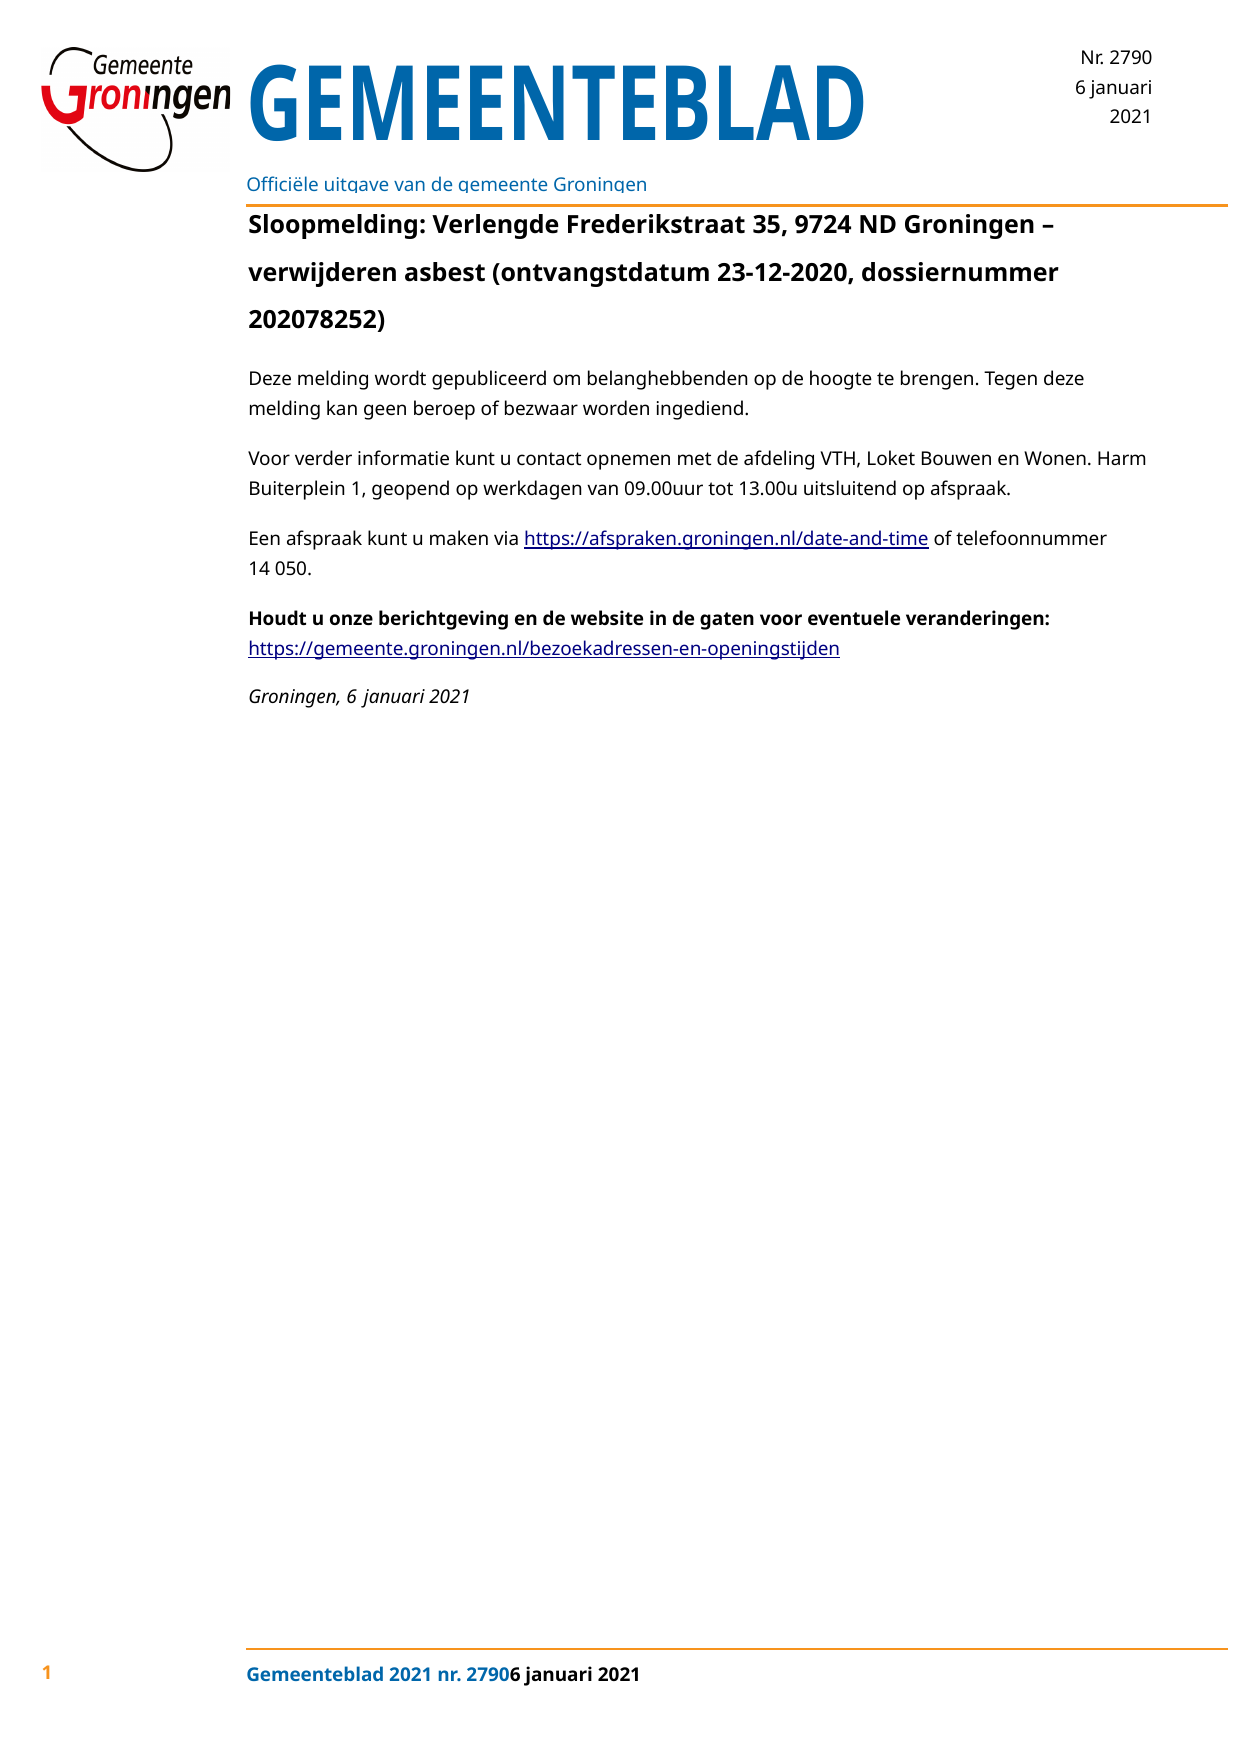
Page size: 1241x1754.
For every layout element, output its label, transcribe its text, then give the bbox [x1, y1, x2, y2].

text Houdt u onze berichtgeving en de website in de gaten voor eventuele veranderingen: https://gemeente.groningen.nl/bezoekadressen-en-openingstijden [248, 606, 1152, 661]
text Deze melding wordt gepubliceerd om belanghebbenden op de hoogte te brengen. Tegen deze melding kan geen beroep of bezwaar worden ingediend. [248, 366, 1152, 421]
text Een afspraak kunt u maken via https://afspraken.groningen.nl/date-and-time of telefoonnummer 14 050. [248, 526, 1152, 581]
text Sloopmelding: Verlengde Frederikstraat 35, 9724 ND Groningen – verwijderen asbest (ontvangstdatum 23-12-2020, dossiernummer 202078252) [248, 207, 1152, 336]
text Groningen, 6 januari 2021 [248, 683, 1152, 709]
text Voor verder informatie kunt u contact opnemen met de afdeling VTH, Loket Bouwen en Wonen. Harm Buiterplein 1, geopend op werkdagen van 09.00uur tot 13.00u uitsluitend op afspraak. [248, 446, 1152, 501]
picture [41, 47, 231, 172]
